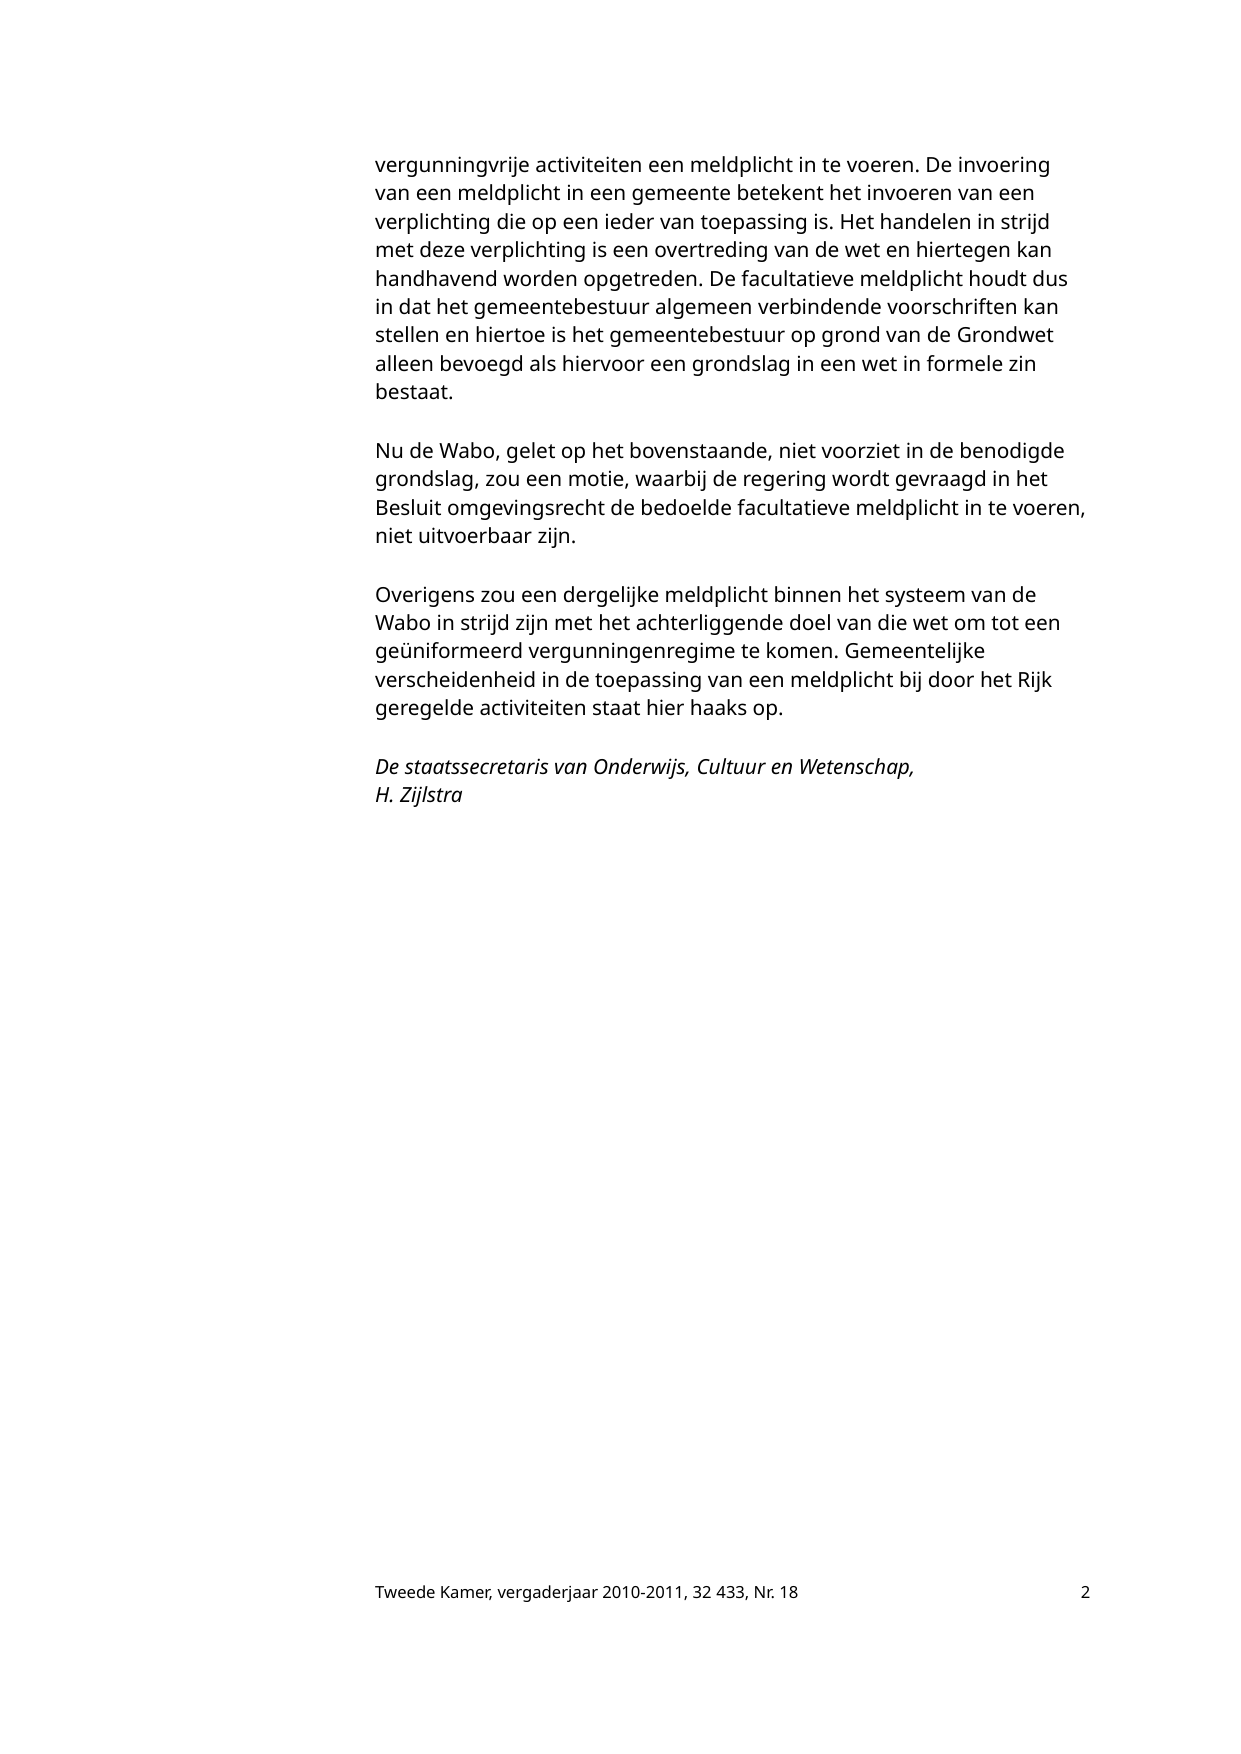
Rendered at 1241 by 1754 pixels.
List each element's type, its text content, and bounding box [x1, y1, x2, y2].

text Nu de Wabo, gelet op het bovenstaande, niet voorziet in de benodigde grondslag, zou een motie, waarbij de regering wordt gevraagd in het Besluit omgevingsrecht de bedoelde facultatieve meldplicht in te voeren, niet uitvoerbaar zijn. [375, 436, 1090, 550]
text De staatssecretaris van Onderwijs, Cultuur en Wetenschap, [375, 752, 1090, 780]
text vergunningvrije activiteiten een meldplicht in te voeren. De invoering van een meldplicht in een gemeente betekent het invoeren van een verplichting die op een ieder van toepassing is. Het handelen in strijd met deze verplichting is een overtreding van de wet en hiertegen kan handhavend worden opgetreden. De facultatieve meldplicht houdt dus in dat het gemeentebestuur algemeen verbindende voorschriften kan stellen en hiertoe is het gemeentebestuur op grond van de Grondwet alleen bevoegd als hiervoor een grondslag in een wet in formele zin bestaat. [375, 150, 1090, 406]
text Overigens zou een dergelijke meldplicht binnen het systeem van de Wabo in strijd zijn met het achterliggende doel van die wet om tot een geüniformeerd vergunningenregime te komen. Gemeentelijke verscheidenheid in de toepassing van een meldplicht bij door het Rijk geregelde activiteiten staat hier haaks op. [375, 580, 1090, 722]
text H. Zijlstra [375, 780, 1090, 809]
